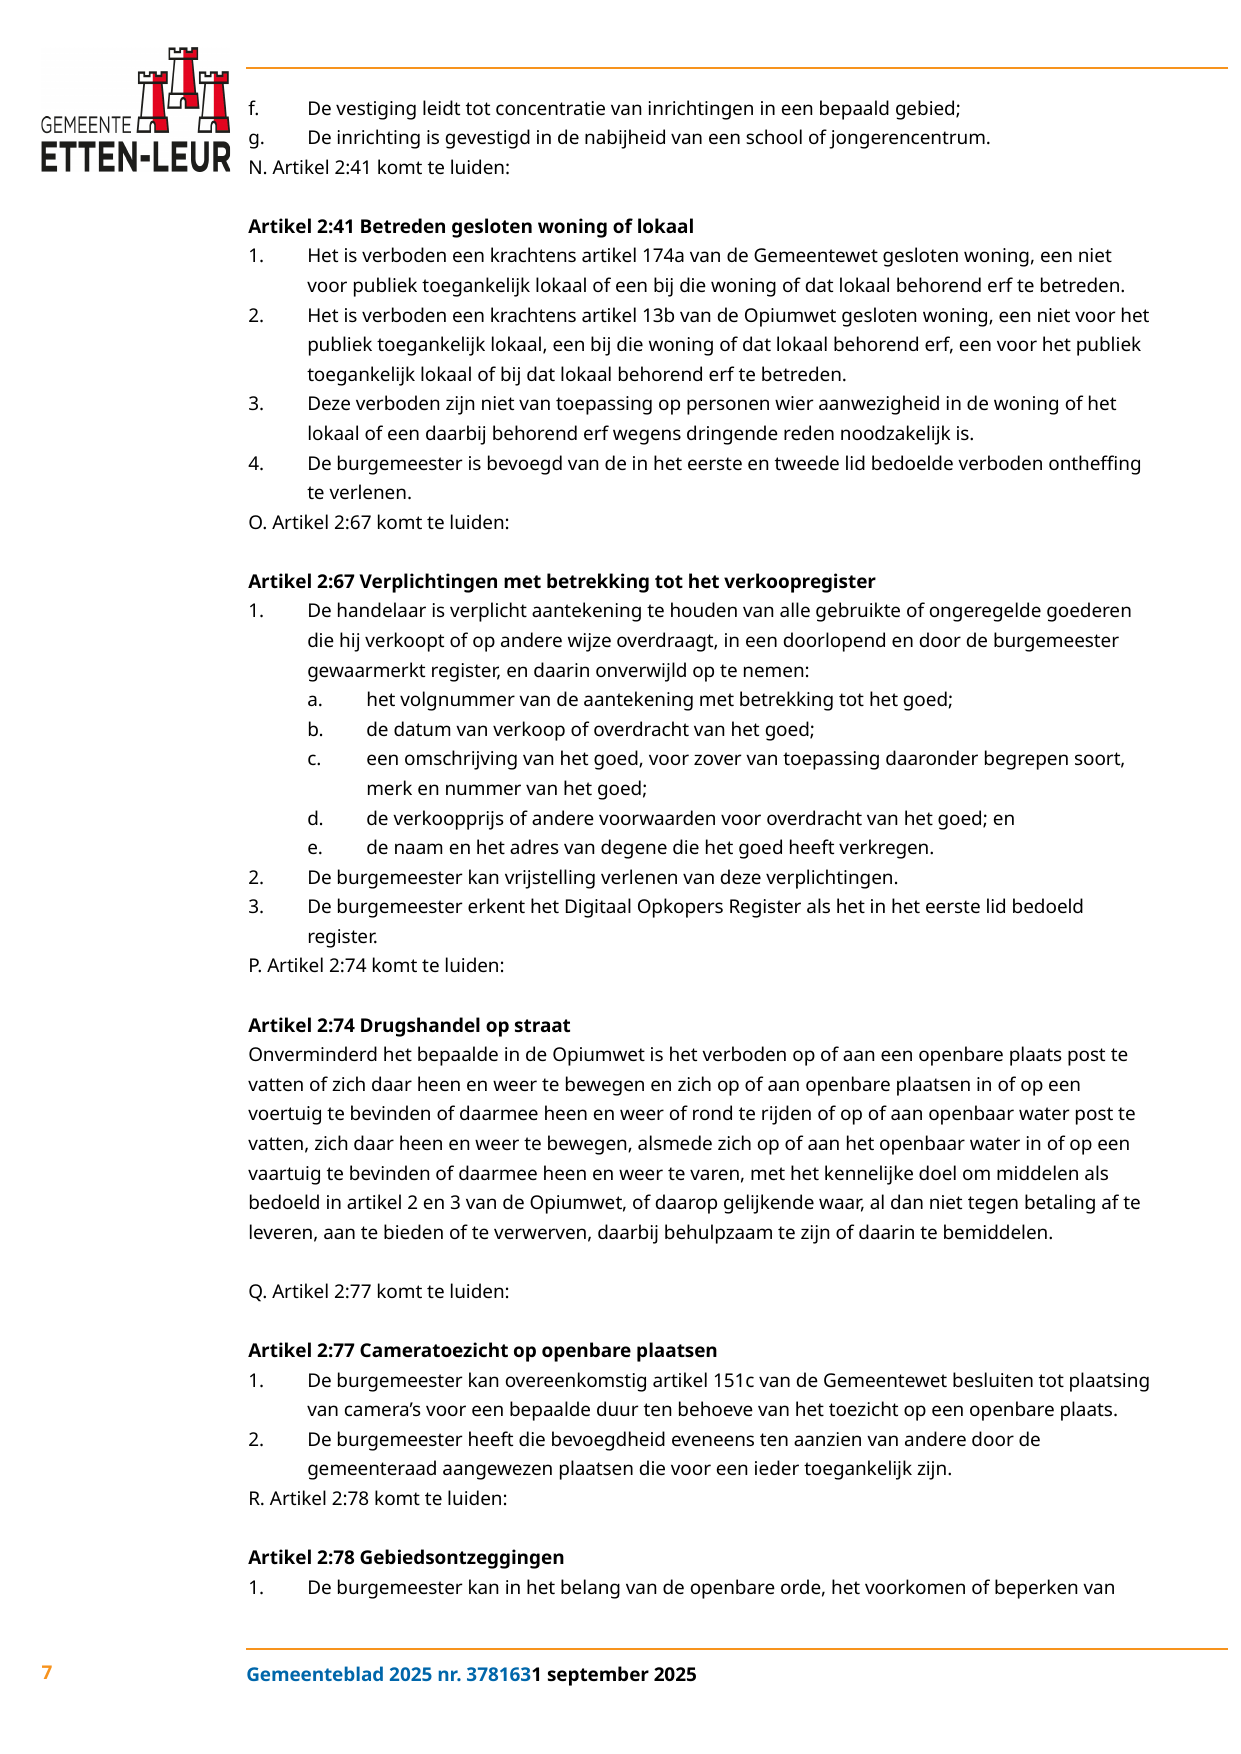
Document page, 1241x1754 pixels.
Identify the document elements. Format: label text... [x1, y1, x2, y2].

text Artikel 2:78 Gebiedsontzeggingen [248, 1544, 1152, 1570]
text Artikel 2:41 Betreden gesloten woning of lokaal [248, 213, 1152, 239]
list De burgemeester kan vrijstelling verlenen van deze verplichtingen. [248, 864, 1152, 890]
text Q. Artikel 2:77 komt te luiden: [248, 1278, 1152, 1304]
list De handelaar is verplicht aantekening te houden van alle gebruikte of ongeregelde goederen die hij verkoopt of op andere wijze overdraagt, in een doorlopend en door de burgemeester gewaarmerkt register, en daarin onverwijld op te nemen: [248, 598, 1152, 683]
list de datum van verkoop of overdracht van het goed; [307, 716, 1152, 742]
text Artikel 2:77 Cameratoezicht op openbare plaatsen [248, 1337, 1152, 1363]
list De burgemeester heeft die bevoegdheid eveneens ten aanzien van andere door de gemeenteraad aangewezen plaatsen die voor een ieder toegankelijk zijn. [248, 1426, 1152, 1481]
list De inrichting is gevestigd in de nabijheid van een school of jongerencentrum. [248, 124, 1152, 150]
list Het is verboden een krachtens artikel 13b van de Opiumwet gesloten woning, een niet voor het publiek toegankelijk lokaal, een bij die woning of dat lokaal behorend erf, een voor het publiek toegankelijk lokaal of bij dat lokaal behorend erf te betreden. [248, 302, 1152, 387]
list De burgemeester kan in het belang van de openbare orde, het voorkomen of beperken van [248, 1574, 1152, 1600]
list het volgnummer van de aantekening met betrekking tot het goed; [307, 686, 1152, 712]
text Onverminderd het bepaalde in de Opiumwet is het verboden op of aan een openbare plaats post te vatten of zich daar heen en weer te bewegen en zich op of aan openbare plaatsen in of op een voertuig te bevinden of daarmee heen en weer of rond te rijden of op of aan openbaar water post te vatten, zich daar heen en weer te bewegen, alsmede zich op of aan het openbaar water in of op een vaartuig te bevinden of daarmee heen en weer te varen, met het kennelijke doel om middelen als bedoeld in artikel 2 en 3 van de Opiumwet, of daarop gelijkende waar, al dan niet tegen betaling af te leveren, aan te bieden of te verwerven, daarbij behulpzaam te zijn of daarin te bemiddelen. [248, 1041, 1152, 1245]
list de naam en het adres van degene die het goed heeft verkregen. [307, 834, 1152, 860]
list de verkoopprijs of andere voorwaarden voor overdracht van het goed; en [307, 805, 1152, 831]
text N. Artikel 2:41 komt te luiden: [248, 154, 1152, 180]
list een omschrijving van het goed, voor zover van toepassing daaronder begrepen soort, merk en nummer van het goed; [307, 746, 1152, 801]
text P. Artikel 2:74 komt te luiden: [248, 953, 1152, 978]
list Deze verboden zijn niet van toepassing op personen wier aanwezigheid in de woning of het lokaal of een daarbij behorend erf wegens dringende reden noodzakelijk is. [248, 391, 1152, 446]
list De burgemeester kan overeenkomstig artikel 151c van de Gemeentewet besluiten tot plaatsing van camera’s voor een bepaalde duur ten behoeve van het toezicht op een openbare plaats. [248, 1367, 1152, 1422]
list De burgemeester erkent het Digitaal Opkopers Register als het in het eerste lid bedoeld register. [248, 893, 1152, 949]
list De vestiging leidt tot concentratie van inrichtingen in een bepaald gebied; [248, 95, 1152, 121]
text Artikel 2:67 Verplichtingen met betrekking tot het verkoopregister [248, 568, 1152, 594]
list Het is verboden een krachtens artikel 174a van de Gemeentewet gesloten woning, een niet voor publiek toegankelijk lokaal of een bij die woning of dat lokaal behorend erf te betreden. [248, 243, 1152, 298]
list De burgemeester is bevoegd van de in het eerste en tweede lid bedoelde verboden ontheffing te verlenen. [248, 450, 1152, 505]
text Artikel 2:74 Drugshandel op straat [248, 1012, 1152, 1038]
text O. Artikel 2:67 komt te luiden: [248, 509, 1152, 535]
text R. Artikel 2:78 komt te luiden: [248, 1485, 1152, 1511]
picture [41, 47, 231, 172]
